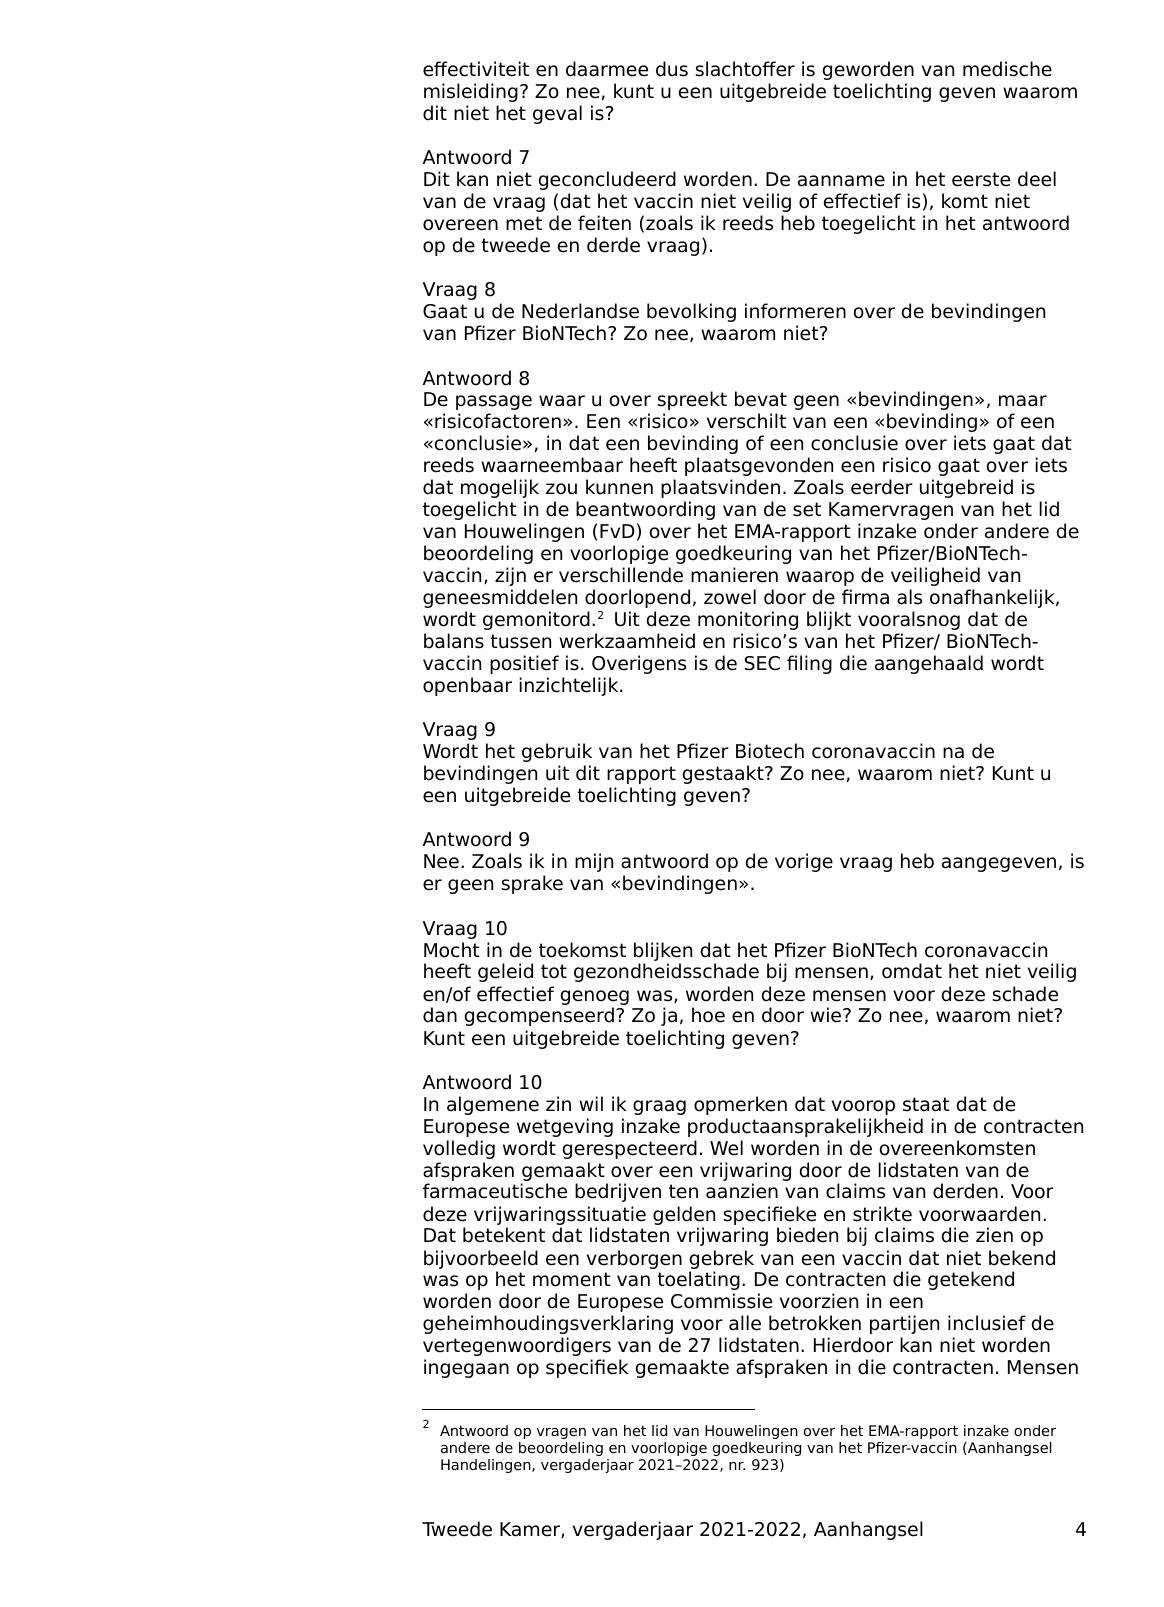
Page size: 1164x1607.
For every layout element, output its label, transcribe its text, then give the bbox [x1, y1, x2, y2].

text Antwoord 7 [422, 147, 1087, 169]
text Antwoord op vragen van het lid van Houwelingen over het EMA-rapport inzake onder andere de beoordeling en voorlopige goedkeuring van het Pfizer-vaccin (Aanhangsel Handelingen, vergaderjaar 2021–2022, nr. 923) [422, 1418, 1087, 1474]
text Wordt het gebruik van het Pfizer Biotech coronavaccin na de bevindingen uit dit rapport gestaakt? Zo nee, waarom niet? Kunt u een uitgebreide toelichting geven? [422, 741, 1087, 807]
text Gaat u de Nederlandse bevolking informeren over de bevindingen van Pfizer BioNTech? Zo nee, waarom niet? [422, 301, 1087, 345]
text Vraag 10 [422, 917, 1087, 939]
text Dit kan niet geconcludeerd worden. De aanname in het eerste deel van de vraag (dat het vaccin niet veilig of effectief is), komt niet overeen met de feiten (zoals ik reeds heb toegelicht in het antwoord op de tweede en derde vraag). [422, 169, 1087, 257]
text Nee. Zoals ik in mijn antwoord op de vorige vraag heb aangegeven, is er geen sprake van «bevindingen». [422, 851, 1087, 895]
text Antwoord 8 [422, 367, 1087, 389]
text Mocht in de toekomst blijken dat het Pfizer BioNTech coronavaccin heeft geleid tot gezondheidsschade bij mensen, omdat het niet veilig en/of effectief genoeg was, worden deze mensen voor deze schade dan gecompenseerd? Zo ja, hoe en door wie? Zo nee, waarom niet? Kunt een uitgebreide toelichting geven? [422, 939, 1087, 1049]
text effectiviteit en daarmee dus slachtoffer is geworden van medische misleiding? Zo nee, kunt u een uitgebreide toelichting geven waarom dit niet het geval is? [422, 59, 1087, 125]
text In algemene zin wil ik graag opmerken dat voorop staat dat de Europese wetgeving inzake productaansprakelijkheid in de contracten volledig wordt gerespecteerd. Wel worden in de overeenkomsten afspraken gemaakt over een vrijwaring door de lidstaten van de farmaceutische bedrijven ten aanzien van claims van derden. Voor deze vrijwaringssituatie gelden specifieke en strikte voorwaarden. Dat betekent dat lidstaten vrijwaring bieden bij claims die zien op bijvoorbeeld een verborgen gebrek van een vaccin dat niet bekend was op het moment van toelating. De contracten die getekend worden door de Europese Commissie voorzien in een geheimhoudingsverklaring voor alle betrokken partijen inclusief de vertegenwoordigers van de 27 lidstaten. Hierdoor kan niet worden ingegaan op specifiek gemaakte afspraken in die contracten. Mensen [422, 1093, 1087, 1379]
text De passage waar u over spreekt bevat geen «bevindingen», maar «risicofactoren». Een «risico» verschilt van een «bevinding» of een «conclusie», in dat een bevinding of een conclusie over iets gaat dat reeds waarneembaar heeft plaatsgevonden een risico gaat over iets dat mogelijk zou kunnen plaatsvinden. Zoals eerder uitgebreid is toegelicht in de beantwoording van de set Kamervragen van het lid van Houwelingen (FvD) over het EMA-rapport inzake onder andere de beoordeling en voorlopige goedkeuring van het Pfizer/BioNTech-vaccin, zijn er verschillende manieren waarop de veiligheid van geneesmiddelen doorlopend, zowel door de firma als onafhankelijk, wordt gemonitord. Uit deze monitoring blijkt vooralsnog dat de balans tussen werkzaamheid en risico’s van het Pfizer/ BioNTech-vaccin positief is. Overigens is de SEC filing die aangehaald wordt openbaar inzichtelijk. [422, 389, 1087, 697]
text Vraag 8 [422, 279, 1087, 301]
text Antwoord 10 [422, 1072, 1087, 1093]
text Antwoord 9 [422, 829, 1087, 851]
text Vraag 9 [422, 719, 1087, 741]
